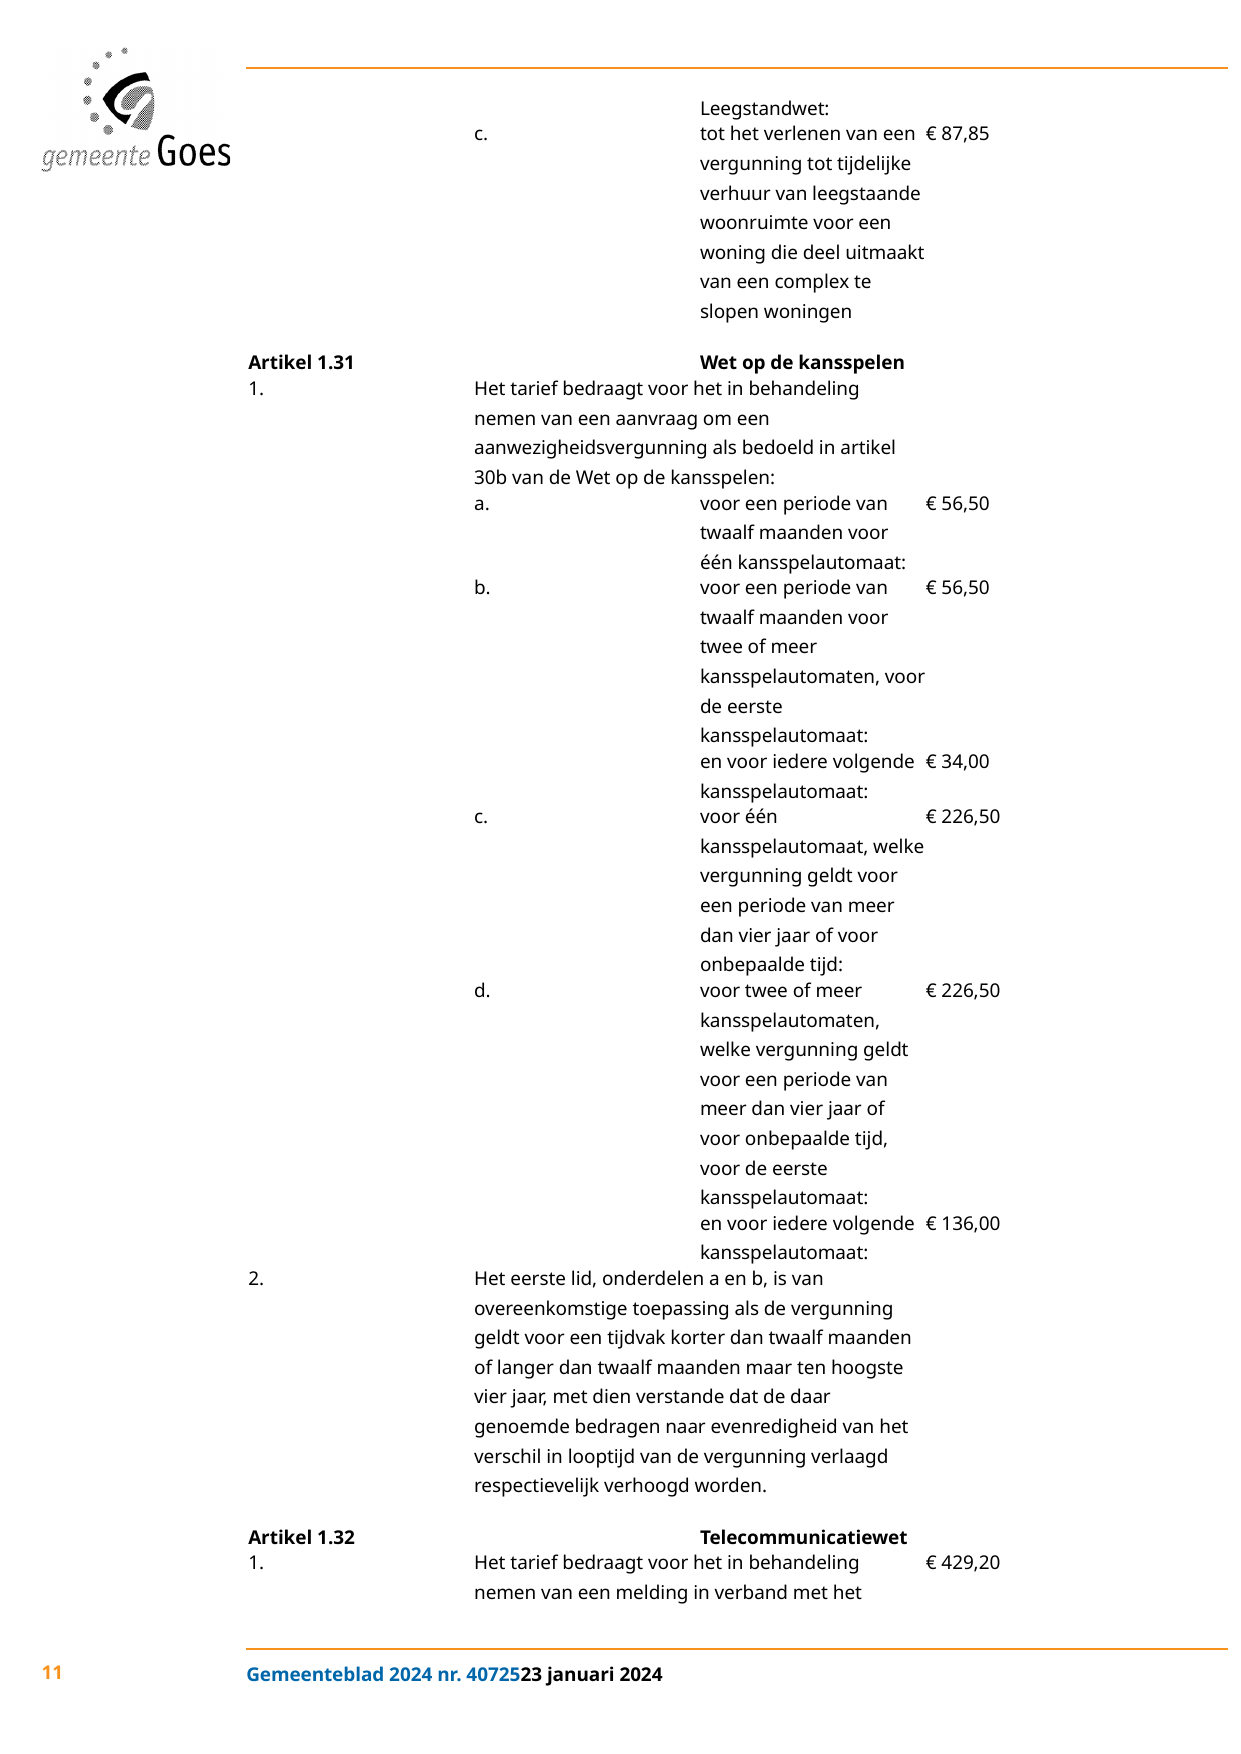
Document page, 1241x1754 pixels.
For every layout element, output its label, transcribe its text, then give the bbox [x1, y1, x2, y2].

table_cell [248, 95, 474, 121]
table_cell Artikel 1.31 [248, 350, 700, 375]
table_cell Het tarief bedraagt voor het in behandeling nemen van een aanvraag om een aanwezigheidsvergunning als bedoeld in artikel 30b van de Wet op de kansspelen: [474, 375, 926, 490]
table_cell [474, 324, 700, 349]
table_cell € 87,85 [926, 121, 1152, 324]
table_cell d. [474, 977, 700, 1210]
table_cell € 34,00 [926, 748, 1152, 803]
table_cell [700, 1498, 926, 1524]
table_cell [926, 1498, 1152, 1524]
picture [41, 47, 231, 172]
table_cell € 226,50 [926, 977, 1152, 1210]
table_cell c. [474, 121, 700, 324]
table_cell [926, 1265, 1152, 1498]
table_cell Leegstandwet: [700, 95, 926, 121]
table_cell [248, 575, 474, 748]
table_cell 1. [248, 375, 474, 490]
table_cell 2. [248, 1265, 474, 1498]
table_cell tot het verlenen van een vergunning tot tijdelijke verhuur van leegstaande woonruimte voor een woning die deel uitmaakt van een complex te slopen woningen [700, 121, 926, 324]
table_cell [474, 95, 700, 121]
table_cell voor één kansspelautomaat, welke vergunning geldt voor een periode van meer dan vier jaar of voor onbepaalde tijd: [700, 804, 926, 977]
table_cell [474, 1498, 700, 1524]
table_cell a. [474, 490, 700, 574]
table_cell [474, 748, 700, 803]
table_cell Artikel 1.32 [248, 1524, 700, 1549]
table_cell voor een periode van twaalf maanden voor één kansspelautomaat: [700, 490, 926, 574]
table_cell en voor iedere volgende kansspelautomaat: [700, 748, 926, 803]
table_cell [248, 490, 474, 574]
table_cell [926, 324, 1152, 349]
table_cell Het eerste lid, onderdelen a en b, is van overeenkomstige toepassing als de vergunning geldt voor een tijdvak korter dan twaalf maanden of langer dan twaalf maanden maar ten hoogste vier jaar, met dien verstande dat de daar genoemde bedragen naar evenredigheid van het verschil in looptijd van de vergunning verlaagd respectievelijk verhoogd worden. [474, 1265, 926, 1498]
table_cell Wet op de kansspelen [700, 350, 926, 375]
table_cell [248, 748, 474, 803]
table_cell [248, 121, 474, 324]
table_cell 1. [248, 1550, 474, 1605]
table_cell [926, 1524, 1152, 1549]
table_cell [248, 977, 474, 1210]
table_cell [474, 1210, 700, 1265]
table_cell € 226,50 [926, 804, 1152, 977]
table_cell voor twee of meer kansspelautomaten, welke vergunning geldt voor een periode van meer dan vier jaar of voor onbepaalde tijd, voor de eerste kansspelautomaat: [700, 977, 926, 1210]
table_cell voor een periode van twaalf maanden voor twee of meer kansspelautomaten, voor de eerste kansspelautomaat: [700, 575, 926, 748]
table_cell en voor iedere volgende kansspelautomaat: [700, 1210, 926, 1265]
table_cell € 136,00 [926, 1210, 1152, 1265]
table_cell [926, 350, 1152, 375]
table_cell Het tarief bedraagt voor het in behandeling nemen van een melding in verband met het [474, 1550, 926, 1605]
table_cell € 56,50 [926, 490, 1152, 574]
table_cell c. [474, 804, 700, 977]
table_cell [248, 1210, 474, 1265]
table_cell b. [474, 575, 700, 748]
table_cell Telecommunicatiewet [700, 1524, 926, 1549]
table_cell [700, 324, 926, 349]
table_cell [248, 804, 474, 977]
table_cell [248, 324, 474, 349]
table_cell [926, 375, 1152, 490]
table_cell [248, 1498, 474, 1524]
table_cell € 429,20 [926, 1550, 1152, 1605]
table_cell € 56,50 [926, 575, 1152, 748]
table_cell [926, 95, 1152, 121]
